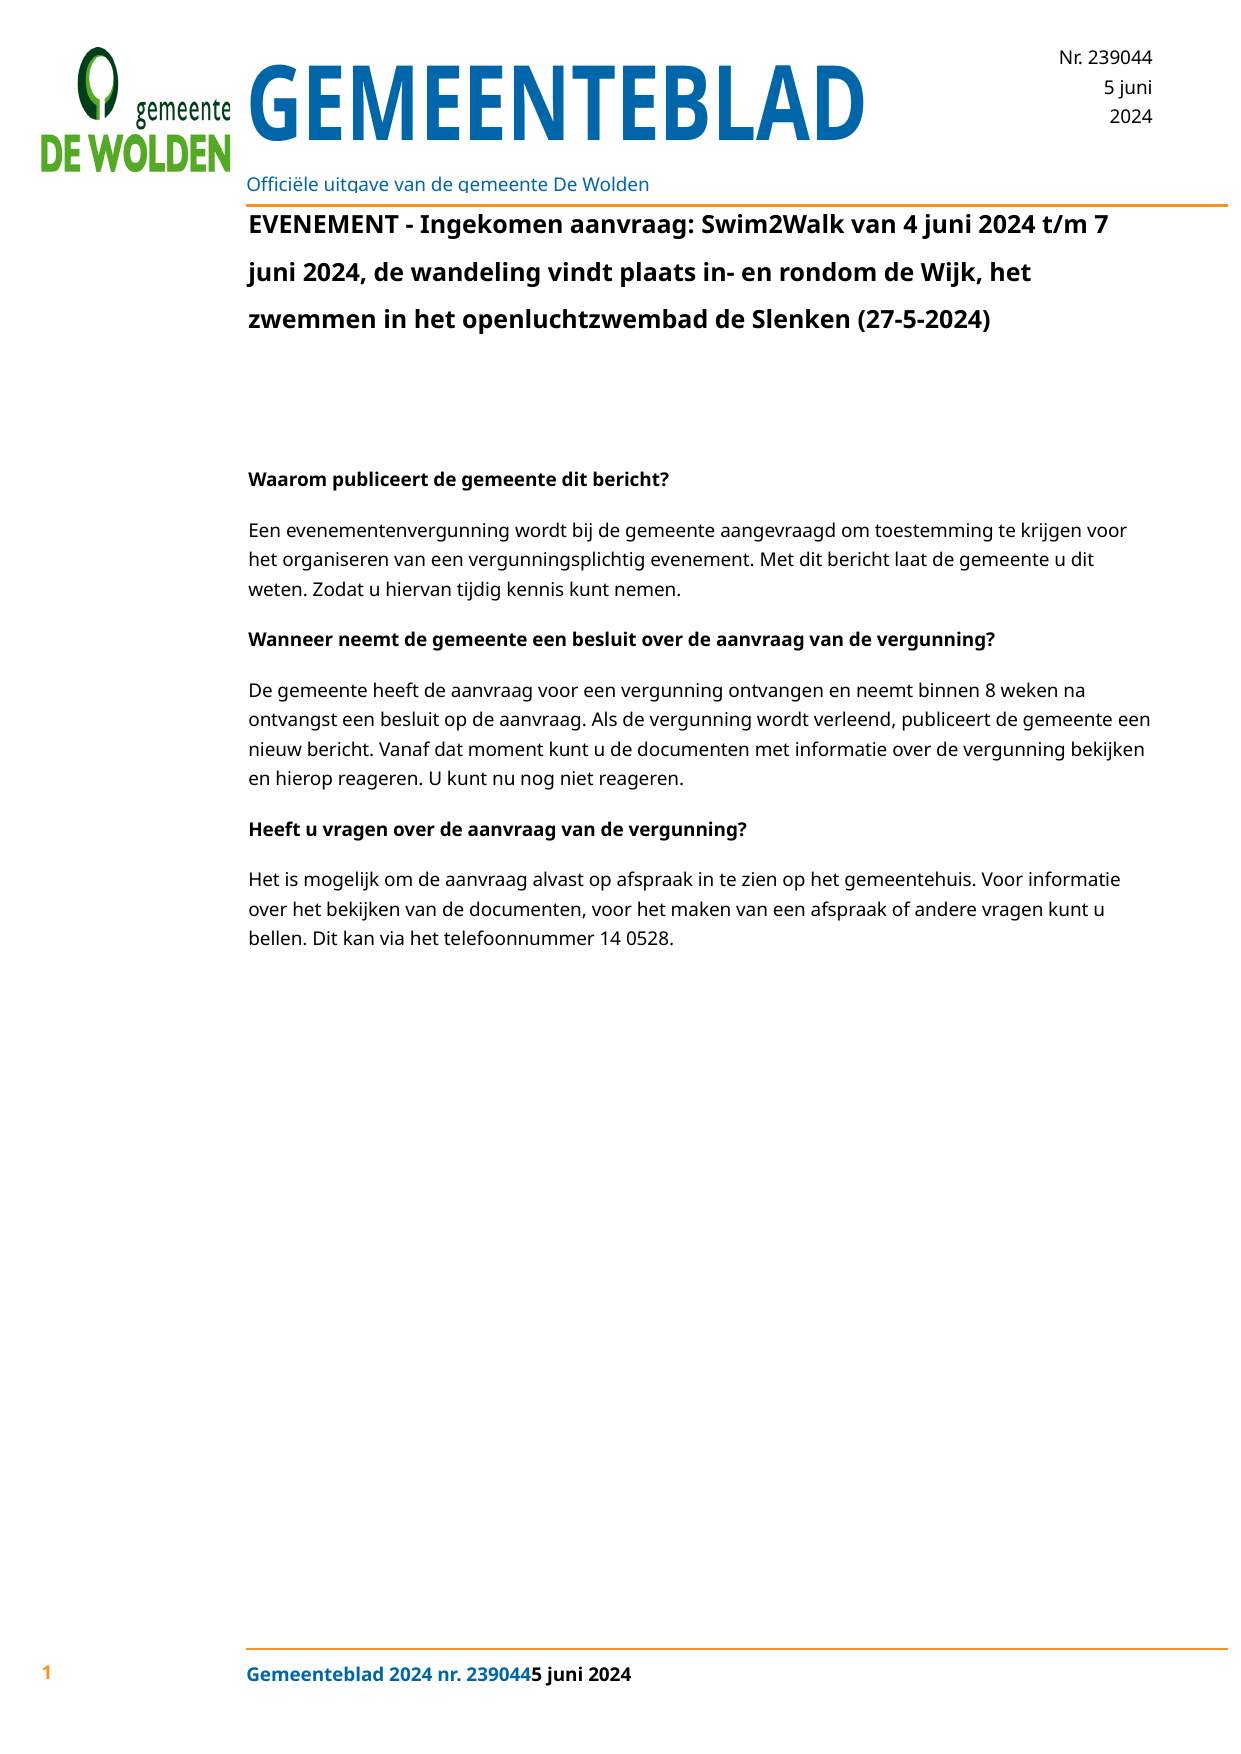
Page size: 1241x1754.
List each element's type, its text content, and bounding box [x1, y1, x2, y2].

text Het is mogelijk om de aanvraag alvast op afspraak in te zien op het gemeentehuis. Voor informatie over het bekijken van de documenten, voor het maken van een afspraak of andere vragen kunt u bellen. Dit kan via het telefoonnummer 14 0528. [248, 866, 1152, 951]
text Waarom publiceert de gemeente dit bericht? [248, 466, 1152, 492]
text Heeft u vragen over de aanvraag van de vergunning? [248, 816, 1152, 842]
picture [41, 47, 231, 172]
text Een evenementenvergunning wordt bij de gemeente aangevraagd om toestemming te krijgen voor het organiseren van een vergunningsplichtig evenement. Met dit bericht laat de gemeente u dit weten. Zodat u hiervan tijdig kennis kunt nemen. [248, 517, 1152, 602]
text De gemeente heeft de aanvraag voor een vergunning ontvangen en neemt binnen 8 weken na ontvangst een besluit op de aanvraag. Als de vergunning wordt verleend, publiceert de gemeente een nieuw bericht. Vanaf dat moment kunt u de documenten met informatie over de vergunning bekijken en hierop reageren. U kunt nu nog niet reageren. [248, 677, 1152, 791]
text EVENEMENT - Ingekomen aanvraag: Swim2Walk van 4 juni 2024 t/m 7 juni 2024, de wandeling vindt plaats in- en rondom de Wijk, het zwemmen in het openluchtzwembad de Slenken (27-5-2024) [248, 207, 1152, 336]
text Wanneer neemt de gemeente een besluit over de aanvraag van de vergunning? [248, 626, 1152, 652]
